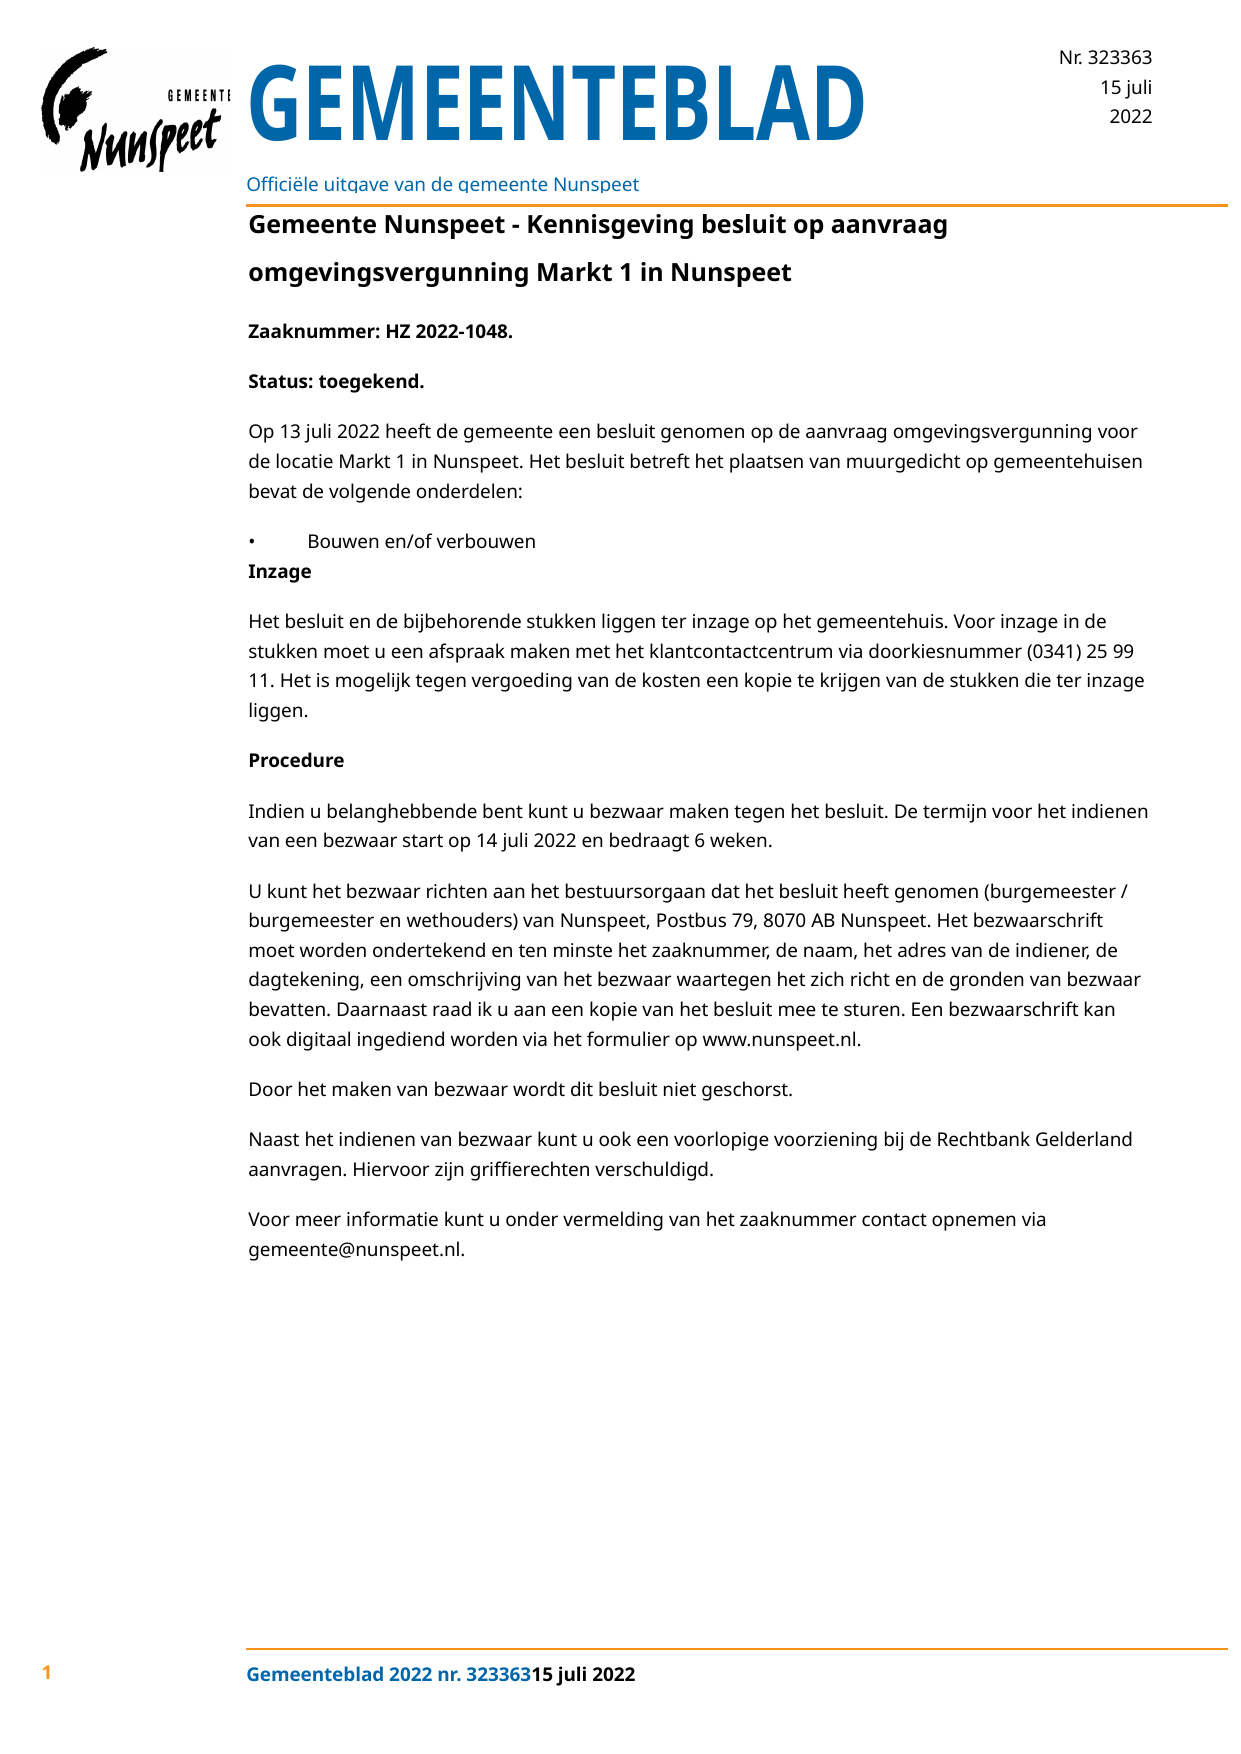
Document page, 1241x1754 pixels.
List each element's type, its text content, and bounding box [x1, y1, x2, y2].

list Bouwen en/of verbouwen [248, 528, 1152, 554]
text Door het maken van bezwaar wordt dit besluit niet geschorst. [248, 1076, 1152, 1102]
text Het besluit en de bijbehorende stukken liggen ter inzage op het gemeentehuis. Voor inzage in de stukken moet u een afspraak maken met het klantcontactcentrum via doorkiesnummer (0341) 25 99 11. Het is mogelijk tegen vergoeding van de kosten een kopie te krijgen van de stukken die ter inzage liggen. [248, 608, 1152, 723]
text Zaaknummer: HZ 2022-1048. [248, 318, 1152, 344]
text Procedure [248, 747, 1152, 773]
text Status: toegekend. [248, 368, 1152, 394]
picture [41, 47, 231, 172]
text Gemeente Nunspeet - Kennisgeving besluit op aanvraag omgevingsvergunning Markt 1 in Nunspeet [248, 207, 1152, 288]
text U kunt het bezwaar richten aan het bestuursorgaan dat het besluit heeft genomen (burgemeester / burgemeester en wethouders) van Nunspeet, Postbus 79, 8070 AB Nunspeet. Het bezwaarschrift moet worden ondertekend en ten minste het zaaknummer, de naam, het adres van de indiener, de dagtekening, een omschrijving van het bezwaar waartegen het zich richt en de gronden van bezwaar bevatten. Daarnaast raad ik u aan een kopie van het besluit mee te sturen. Een bezwaarschrift kan ook digitaal ingediend worden via het formulier op www.nunspeet.nl. [248, 878, 1152, 1052]
text Voor meer informatie kunt u onder vermelding van het zaaknummer contact opnemen via gemeente@nunspeet.nl. [248, 1207, 1152, 1262]
text Op 13 juli 2022 heeft de gemeente een besluit genomen op de aanvraag omgevingsvergunning voor de locatie Markt 1 in Nunspeet. Het besluit betreft het plaatsen van muurgedicht op gemeentehuisen bevat de volgende onderdelen: [248, 419, 1152, 504]
text Indien u belanghebbende bent kunt u bezwaar maken tegen het besluit. De termijn voor het indienen van een bezwaar start op 14 juli 2022 en bedraagt 6 weken. [248, 798, 1152, 853]
text Inzage [248, 558, 1152, 584]
text Naast het indienen van bezwaar kunt u ook een voorlopige voorziening bij de Rechtbank Gelderland aanvragen. Hiervoor zijn griffierechten verschuldigd. [248, 1127, 1152, 1182]
